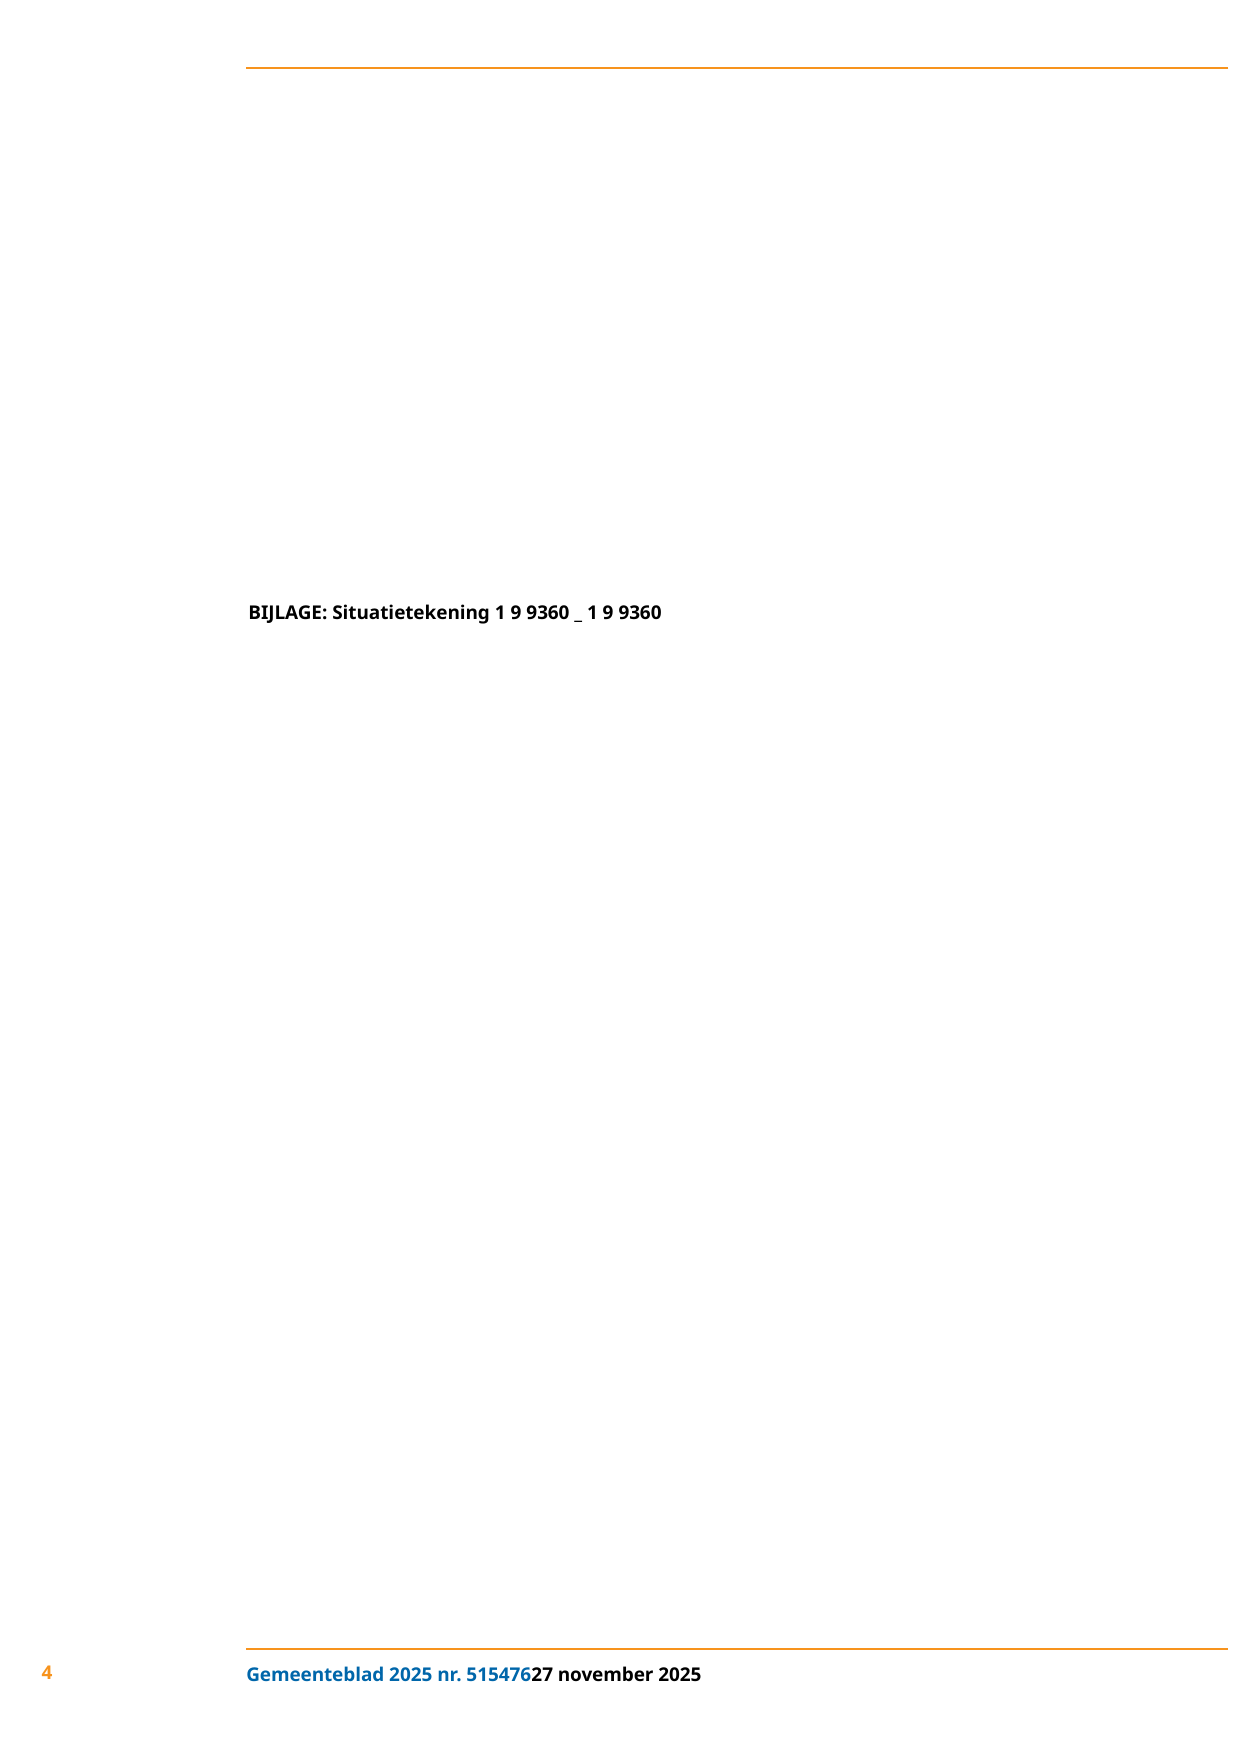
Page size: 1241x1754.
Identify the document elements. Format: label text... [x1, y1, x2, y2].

picture [41, 47, 231, 172]
text BIJLAGE: Situatietekening 1 9 9360 _ 1 9 9360 [248, 599, 1152, 625]
